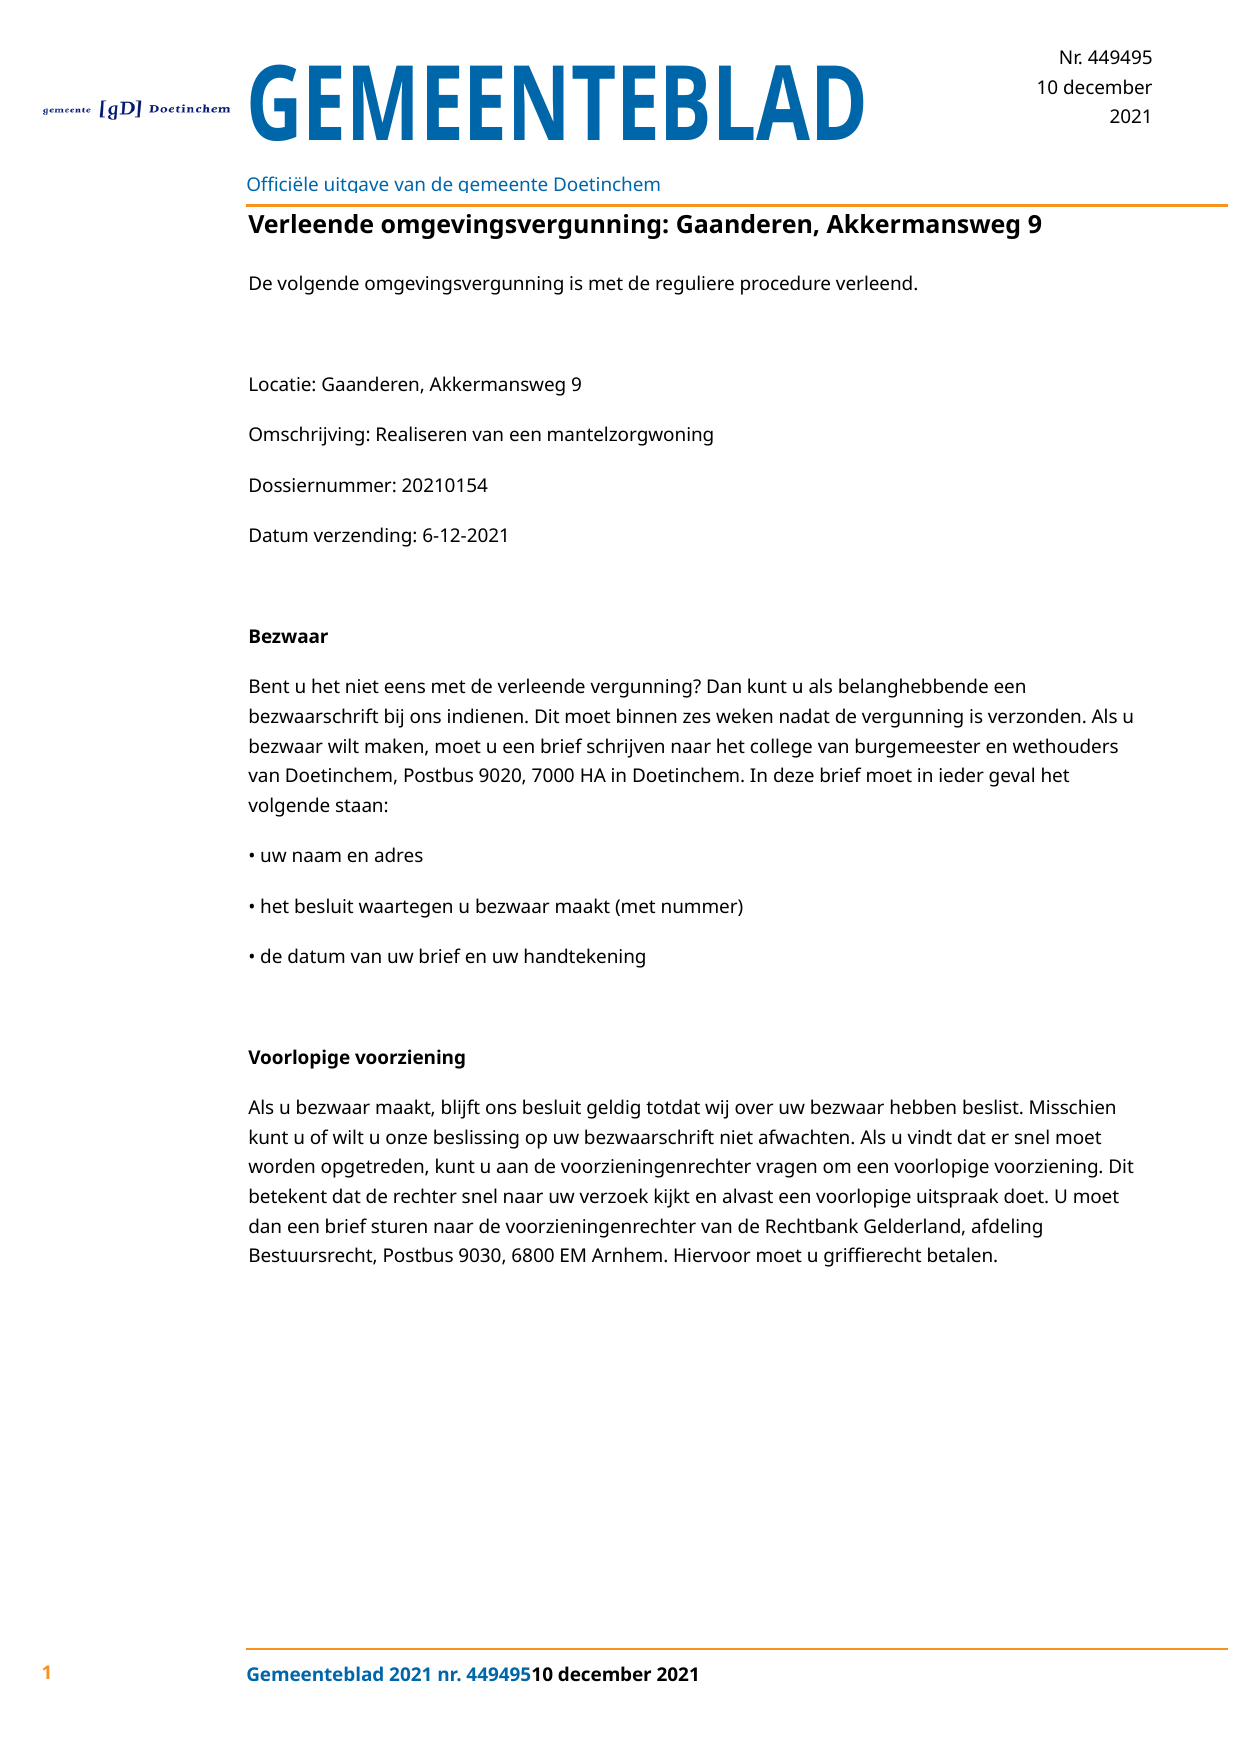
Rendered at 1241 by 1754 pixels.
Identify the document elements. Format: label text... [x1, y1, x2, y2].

text Dossiernummer: 20210154 [248, 472, 1152, 498]
text Omschrijving: Realiseren van een mantelzorgwoning [248, 422, 1152, 447]
text Bent u het niet eens met de verleende vergunning? Dan kunt u als belanghebbende een bezwaarschrift bij ons indienen. Dit moet binnen zes weken nadat de vergunning is verzonden. Als u bezwaar wilt maken, moet u een brief schrijven naar het college van burgemeester en wethouders van Doetinchem, Postbus 9020, 7000 HA in Doetinchem. In deze brief moet in ieder geval het volgende staan: [248, 674, 1152, 818]
text Locatie: Gaanderen, Akkermansweg 9 [248, 371, 1152, 397]
text Bezwaar [248, 623, 1152, 649]
text Als u bezwaar maakt, blijft ons besluit geldig totdat wij over uw bezwaar hebben beslist. Misschien kunt u of wilt u onze beslissing op uw bezwaarschrift niet afwachten. Als u vindt dat er snel moet worden opgetreden, kunt u aan de voorzieningenrechter vragen om een voorlopige voorziening. Dit betekent dat de rechter snel naar uw verzoek kijkt en alvast een voorlopige uitspraak doet. U moet dan een brief sturen naar de voorzieningenrechter van de Rechtbank Gelderland, afdeling Bestuursrecht, Postbus 9030, 6800 EM Arnhem. Hiervoor moet u griffierecht betalen. [248, 1094, 1152, 1268]
text • de datum van uw brief en uw handtekening [248, 943, 1152, 969]
text • uw naam en adres [248, 842, 1152, 868]
text De volgende omgevingsvergunning is met de reguliere procedure verleend. [248, 270, 1152, 296]
text Voorlopige voorziening [248, 1044, 1152, 1070]
picture [41, 47, 231, 172]
text • het besluit waartegen u bezwaar maakt (met nummer) [248, 893, 1152, 918]
text Datum verzending: 6-12-2021 [248, 522, 1152, 548]
text Verleende omgevingsvergunning: Gaanderen, Akkermansweg 9 [248, 207, 1152, 241]
